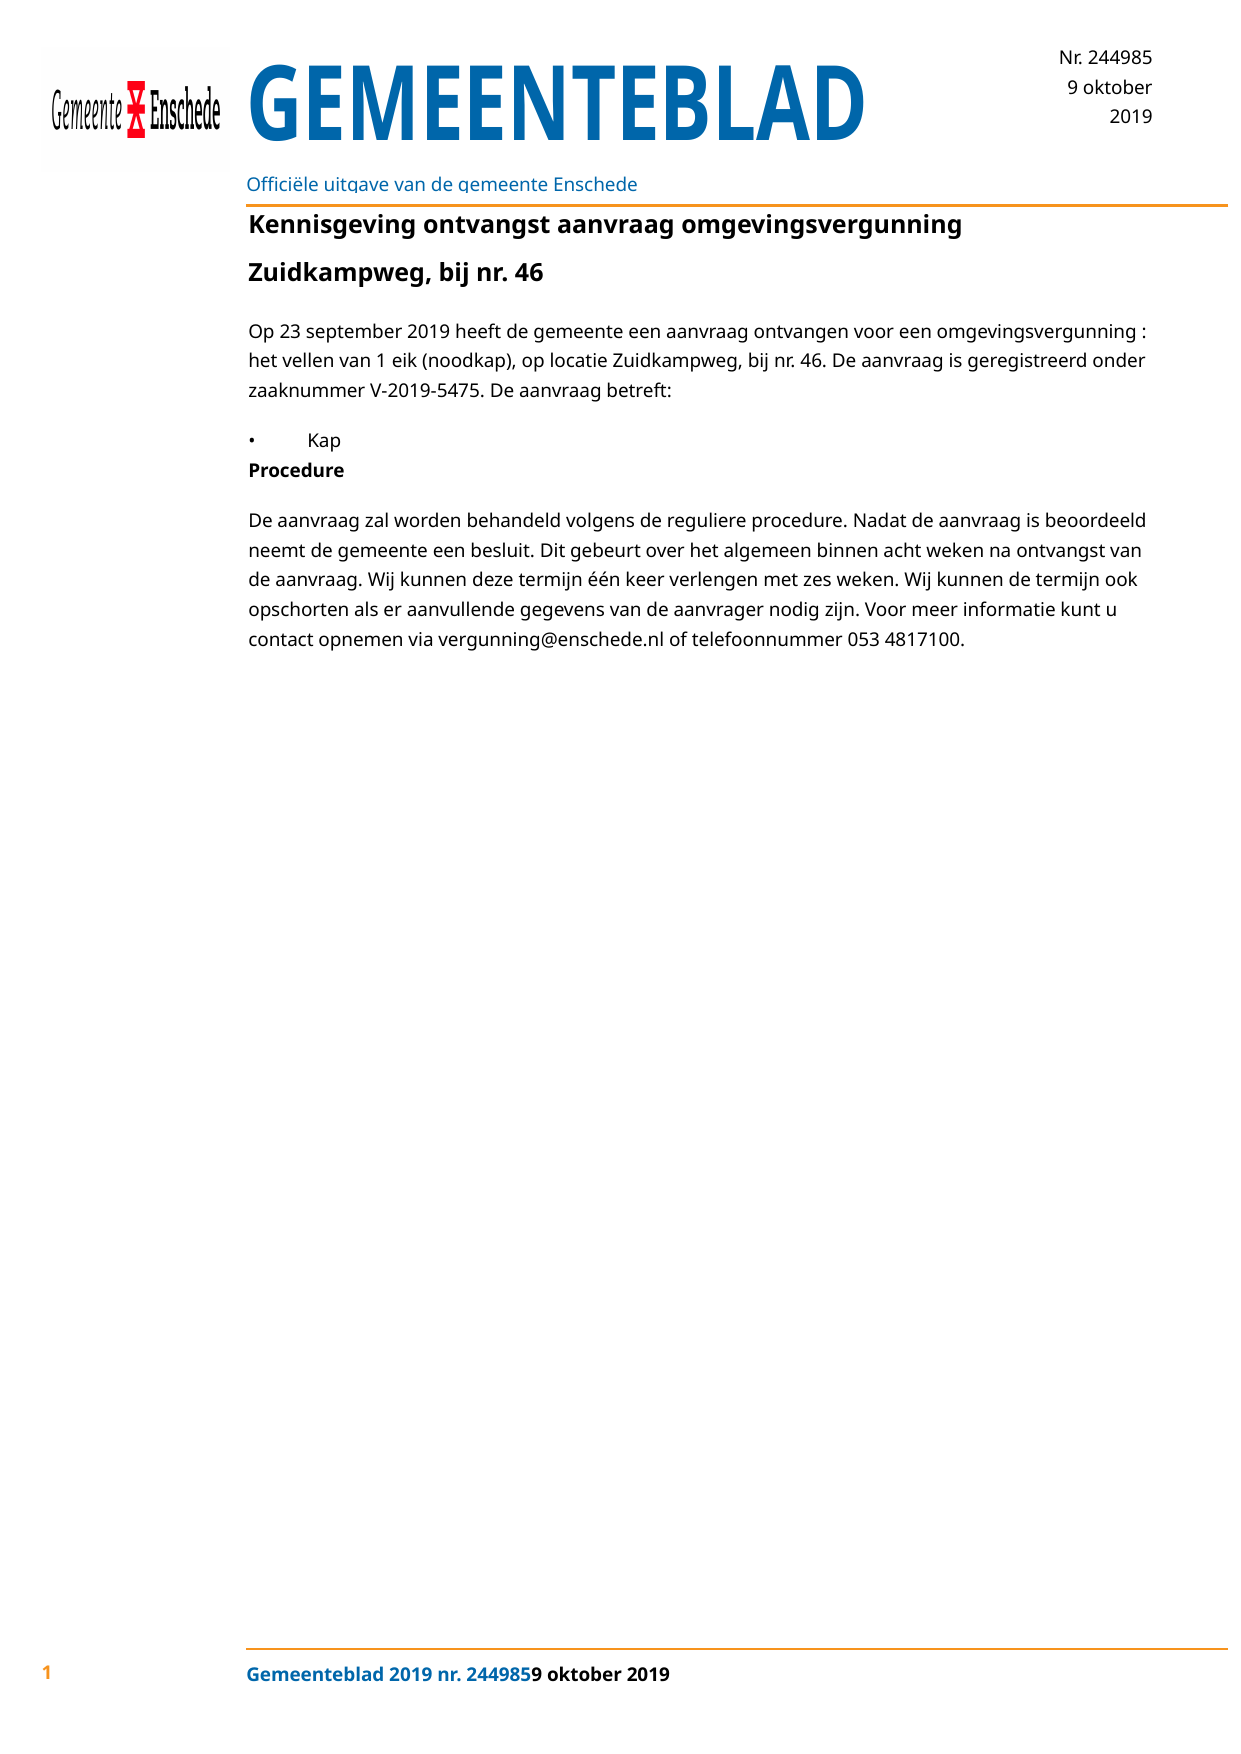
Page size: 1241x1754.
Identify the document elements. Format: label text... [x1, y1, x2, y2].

list Kap [248, 427, 1152, 453]
text Op 23 september 2019 heeft de gemeente een aanvraag ontvangen voor een omgevingsvergunning : het vellen van 1 eik (noodkap), op locatie Zuidkampweg, bij nr. 46. De aanvraag is geregistreerd onder zaaknummer V-2019-5475. De aanvraag betreft: [248, 318, 1152, 403]
text Procedure [248, 457, 1152, 483]
picture [41, 47, 231, 172]
text Kennisgeving ontvangst aanvraag omgevingsvergunning Zuidkampweg, bij nr. 46 [248, 207, 1152, 288]
text De aanvraag zal worden behandeld volgens de reguliere procedure. Nadat de aanvraag is beoordeeld neemt de gemeente een besluit. Dit gebeurt over het algemeen binnen acht weken na ontvangst van de aanvraag. Wij kunnen deze termijn één keer verlengen met zes weken. Wij kunnen de termijn ook opschorten als er aanvullende gegevens van de aanvrager nodig zijn. Voor meer informatie kunt u contact opnemen via vergunning@enschede.nl of telefoonnummer 053 4817100. [248, 507, 1152, 652]
